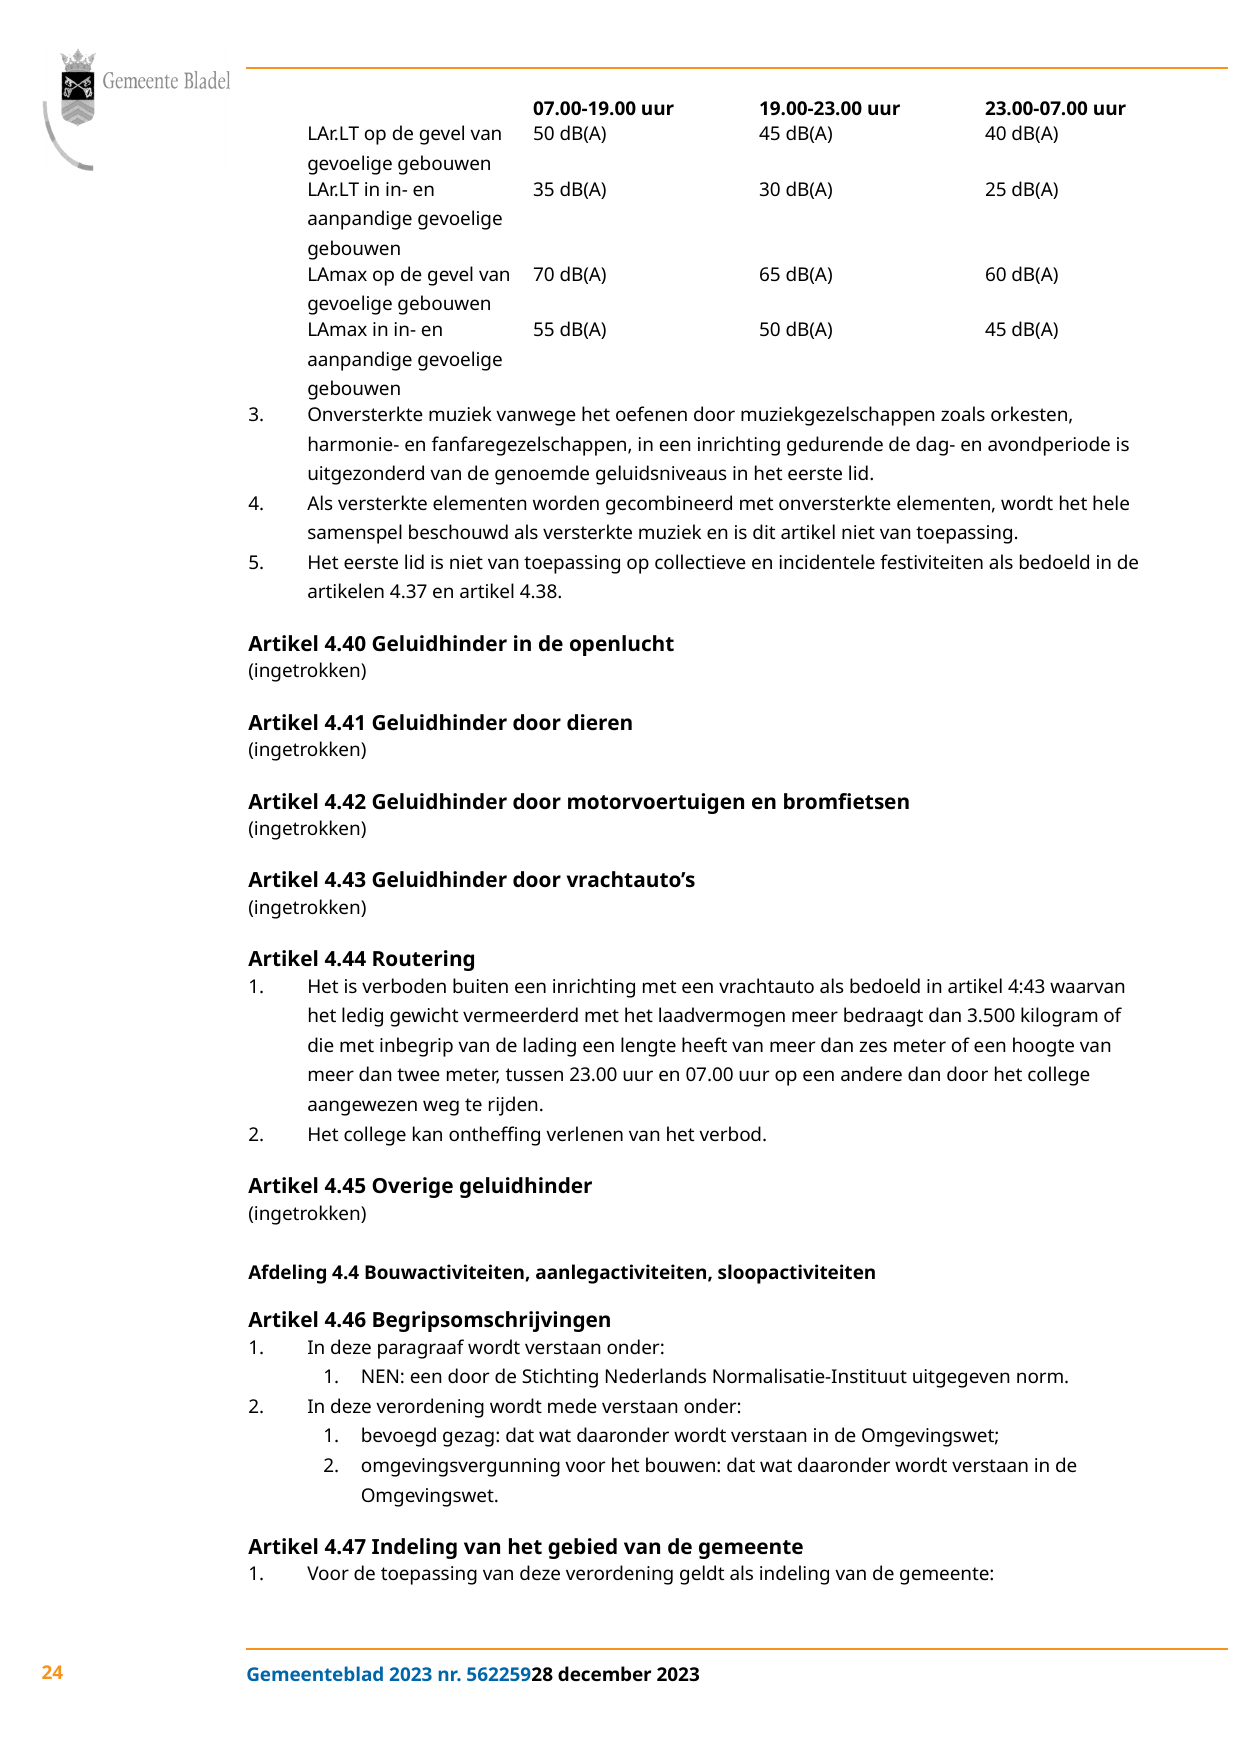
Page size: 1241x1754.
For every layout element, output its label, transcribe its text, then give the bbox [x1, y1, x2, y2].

table_cell 30 dB(A) [759, 176, 985, 261]
table_cell 40 dB(A) [985, 121, 1211, 176]
text Artikel 4.44 Routering [248, 944, 1152, 973]
table_cell LAmax in in- en aanpandige gevoelige gebouwen [307, 316, 533, 401]
list NEN: een door de Stichting Nederlands Normalisatie-Instituut uitgegeven norm. [323, 1363, 1152, 1389]
table_cell 25 dB(A) [985, 176, 1211, 261]
table_cell 45 dB(A) [759, 121, 985, 176]
table_cell LAr.LT in in- en aanpandige gevoelige gebouwen [307, 176, 533, 261]
list Voor de toepassing van deze verordening geldt als indeling van de gemeente: [248, 1561, 1152, 1586]
table_cell 65 dB(A) [759, 261, 985, 316]
text (ingetrokken) [248, 1200, 1152, 1225]
text Artikel 4.45 Overige geluidhinder [248, 1171, 1152, 1200]
list Als versterkte elementen worden gecombineerd met onversterkte elementen, wordt het hele samenspel beschouwd als versterkte muziek en is dit artikel niet van toepassing. [248, 490, 1152, 545]
table_cell LAmax op de gevel van gevoelige gebouwen [307, 261, 533, 316]
text Artikel 4.40 Geluidhinder in de openlucht [248, 629, 1152, 657]
table_cell 60 dB(A) [985, 261, 1211, 316]
list Het is verboden buiten een inrichting met een vrachtauto als bedoeld in artikel 4:43 waarvan het ledig gewicht vermeerderd met het laadvermogen meer bedraagt dan 3.500 kilogram of die met inbegrip van de lading een lengte heeft van meer dan zes meter of een hoogte van meer dan twee meter, tussen 23.00 uur en 07.00 uur op een andere dan door het college aangewezen weg te rijden. [248, 973, 1152, 1117]
table_cell LAr.LT op de gevel van gevoelige gebouwen [307, 121, 533, 176]
list In deze verordening wordt mede verstaan onder: [248, 1393, 1152, 1419]
list Het college kan ontheffing verlenen van het verbod. [248, 1121, 1152, 1147]
list bevoegd gezag: dat wat daaronder wordt verstaan in de Omgevingswet; [323, 1423, 1152, 1448]
table_cell 50 dB(A) [533, 121, 759, 176]
table_cell 35 dB(A) [533, 176, 759, 261]
text Afdeling 4.4 Bouwactiviteiten, aanlegactiviteiten, sloopactiviteiten [248, 1259, 1152, 1284]
picture [41, 47, 231, 172]
text Artikel 4.42 Geluidhinder door motorvoertuigen en bromfietsen [248, 787, 1152, 815]
table_header 07.00-19.00 uur [533, 95, 759, 121]
table_cell 55 dB(A) [533, 316, 759, 401]
list Het eerste lid is niet van toepassing op collectieve en incidentele festiviteiten als bedoeld in de artikelen 4.37 en artikel 4.38. [248, 549, 1152, 604]
text (ingetrokken) [248, 657, 1152, 683]
list In deze paragraaf wordt verstaan onder: [248, 1334, 1152, 1359]
table_header 23.00-07.00 uur [985, 95, 1211, 121]
table_header 19.00-23.00 uur [759, 95, 985, 121]
text (ingetrokken) [248, 815, 1152, 841]
list Onversterkte muziek vanwege het oefenen door muziekgezelschappen zoals orkesten, harmonie- en fanfaregezelschappen, in een inrichting gedurende de dag- en avondperiode is uitgezonderd van de genoemde geluidsniveaus in het eerste lid. [248, 401, 1152, 486]
table_header [307, 95, 533, 121]
table_cell 70 dB(A) [533, 261, 759, 316]
text (ingetrokken) [248, 894, 1152, 920]
table_cell 50 dB(A) [759, 316, 985, 401]
text Artikel 4.47 Indeling van het gebied van de gemeente [248, 1532, 1152, 1561]
table_cell 45 dB(A) [985, 316, 1211, 401]
text Artikel 4.43 Geluidhinder door vrachtauto’s [248, 866, 1152, 894]
list omgevingsvergunning voor het bouwen: dat wat daaronder wordt verstaan in de Omgevingswet. [323, 1452, 1152, 1507]
text Artikel 4.46 Begripsomschrijvingen [248, 1305, 1152, 1334]
text Artikel 4.41 Geluidhinder door dieren [248, 708, 1152, 736]
text (ingetrokken) [248, 736, 1152, 762]
